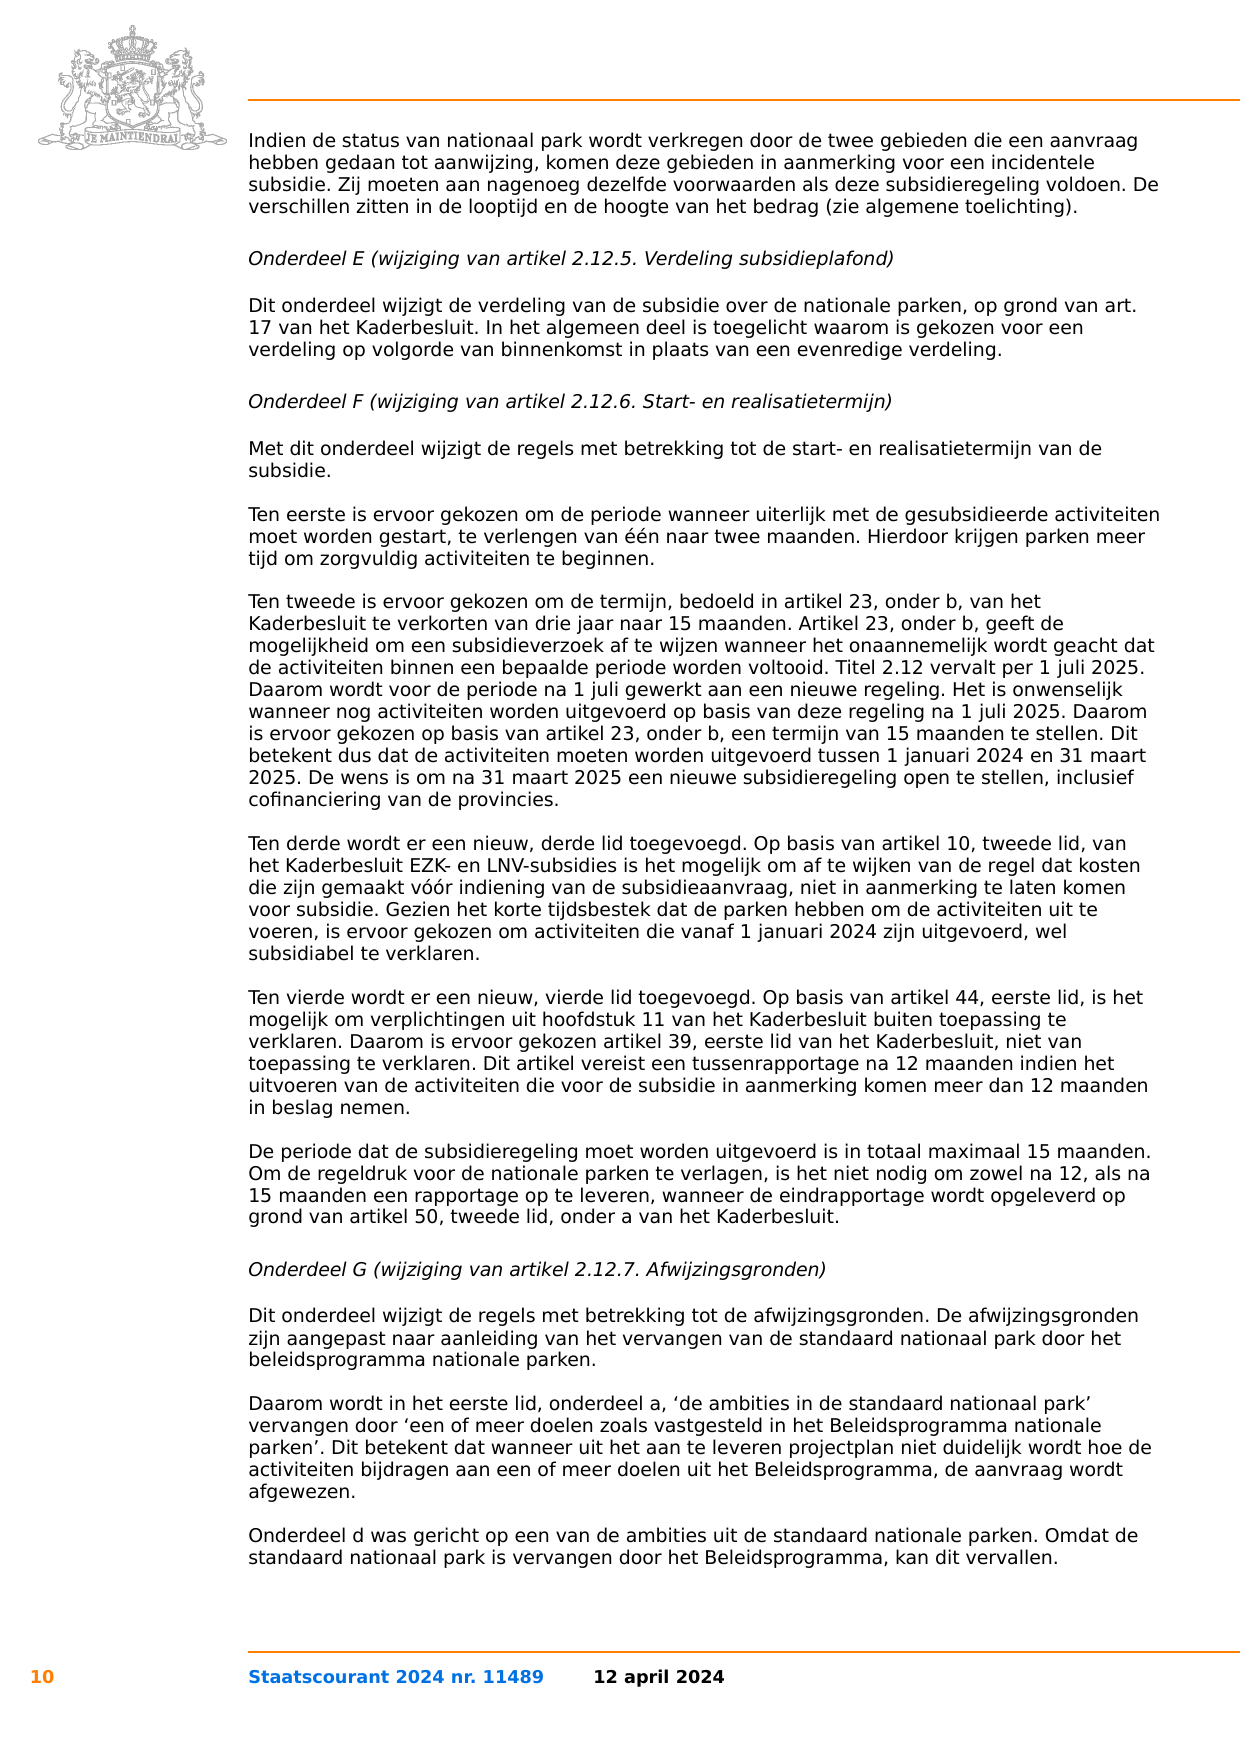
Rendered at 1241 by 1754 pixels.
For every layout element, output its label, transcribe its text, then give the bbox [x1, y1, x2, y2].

text Onderdeel d was gericht op een van de ambities uit de standaard nationale parken. Omdat de standaard nationaal park is vervangen door het Beleidsprogramma, kan dit vervallen. [248, 1525, 1163, 1569]
text Met dit onderdeel wijzigt de regels met betrekking tot de start- en realisatietermijn van de subsidie. [248, 438, 1163, 482]
text De periode dat de subsidieregeling moet worden uitgevoerd is in totaal maximaal 15 maanden. Om de regeldruk voor de nationale parken te verlagen, is het niet nodig om zowel na 12, als na 15 maanden een rapportage op te leveren, wanneer de eindrapportage wordt opgeleverd op grond van artikel 50, tweede lid, onder a van het Kaderbesluit. [248, 1141, 1163, 1228]
subtitle Onderdeel G (wijziging van artikel 2.12.7. Afwijzingsgronden) [248, 1258, 1163, 1280]
subtitle Onderdeel F (wijziging van artikel 2.12.6. Start- en realisatietermijn) [248, 391, 1163, 413]
text Dit onderdeel wijzigt de regels met betrekking tot de afwijzingsgronden. De afwijzingsgronden zijn aangepast naar aanleiding van het vervangen van de standaard nationaal park door het beleidsprogramma nationale parken. [248, 1305, 1163, 1371]
text Ten eerste is ervoor gekozen om de periode wanneer uiterlijk met de gesubsidieerde activiteiten moet worden gestart, te verlengen van één naar twee maanden. Hierdoor krijgen parken meer tijd om zorgvuldig activiteiten te beginnen. [248, 503, 1163, 569]
text Daarom wordt in het eerste lid, onderdeel a, ‘de ambities in de standaard nationaal park’ vervangen door ‘een of meer doelen zoals vastgesteld in het Beleidsprogramma nationale parken’. Dit betekent dat wanneer uit het aan te leveren projectplan niet duidelijk wordt hoe de activiteiten bijdragen aan een of meer doelen uit het Beleidsprogramma, de aanvraag wordt afgewezen. [248, 1393, 1163, 1503]
text Ten vierde wordt er een nieuw, vierde lid toegevoegd. Op basis van artikel 44, eerste lid, is het mogelijk om verplichtingen uit hoofdstuk 11 van het Kaderbesluit buiten toepassing te verklaren. Daarom is ervoor gekozen artikel 39, eerste lid van het Kaderbesluit, niet van toepassing te verklaren. Dit artikel vereist een tussenrapportage na 12 maanden indien het uitvoeren van de activiteiten die voor de subsidie in aanmerking komen meer dan 12 maanden in beslag nemen. [248, 987, 1163, 1119]
text Dit onderdeel wijzigt de verdeling van de subsidie over de nationale parken, op grond van art. 17 van het Kaderbesluit. In het algemeen deel is toegelicht waarom is gekozen voor een verdeling op volgorde van binnenkomst in plaats van een evenredige verdeling. [248, 295, 1163, 361]
text Indien de status van nationaal park wordt verkregen door de twee gebieden die een aanvraag hebben gedaan tot aanwijzing, komen deze gebieden in aanmerking voor een incidentele subsidie. Zij moeten aan nagenoeg dezelfde voorwaarden als deze subsidieregeling voldoen. De verschillen zitten in de looptijd en de hoogte van het bedrag (zie algemene toelichting). [248, 130, 1163, 218]
picture [38, 25, 227, 150]
text Ten derde wordt er een nieuw, derde lid toegevoegd. Op basis van artikel 10, tweede lid, van het Kaderbesluit EZK- en LNV-subsidies is het mogelijk om af te wijken van de regel dat kosten die zijn gemaakt vóór indiening van de subsidieaanvraag, niet in aanmerking te laten komen voor subsidie. Gezien het korte tijdsbestek dat de parken hebben om de activiteiten uit te voeren, is ervoor gekozen om activiteiten die vanaf 1 januari 2024 zijn uitgevoerd, wel subsidiabel te verklaren. [248, 833, 1163, 965]
text Ten tweede is ervoor gekozen om de termijn, bedoeld in artikel 23, onder b, van het Kaderbesluit te verkorten van drie jaar naar 15 maanden. Artikel 23, onder b, geeft de mogelijkheid om een subsidieverzoek af te wijzen wanneer het onaannemelijk wordt geacht dat de activiteiten binnen een bepaalde periode worden voltooid. Titel 2.12 vervalt per 1 juli 2025. Daarom wordt voor de periode na 1 juli gewerkt aan een nieuwe regeling. Het is onwenselijk wanneer nog activiteiten worden uitgevoerd op basis van deze regeling na 1 juli 2025. Daarom is ervoor gekozen op basis van artikel 23, onder b, een termijn van 15 maanden te stellen. Dit betekent dus dat de activiteiten moeten worden uitgevoerd tussen 1 januari 2024 en 31 maart 2025. De wens is om na 31 maart 2025 een nieuwe subsidieregeling open te stellen, inclusief cofinanciering van de provincies. [248, 591, 1163, 811]
subtitle Onderdeel E (wijziging van artikel 2.12.5. Verdeling subsidieplafond) [248, 248, 1163, 270]
